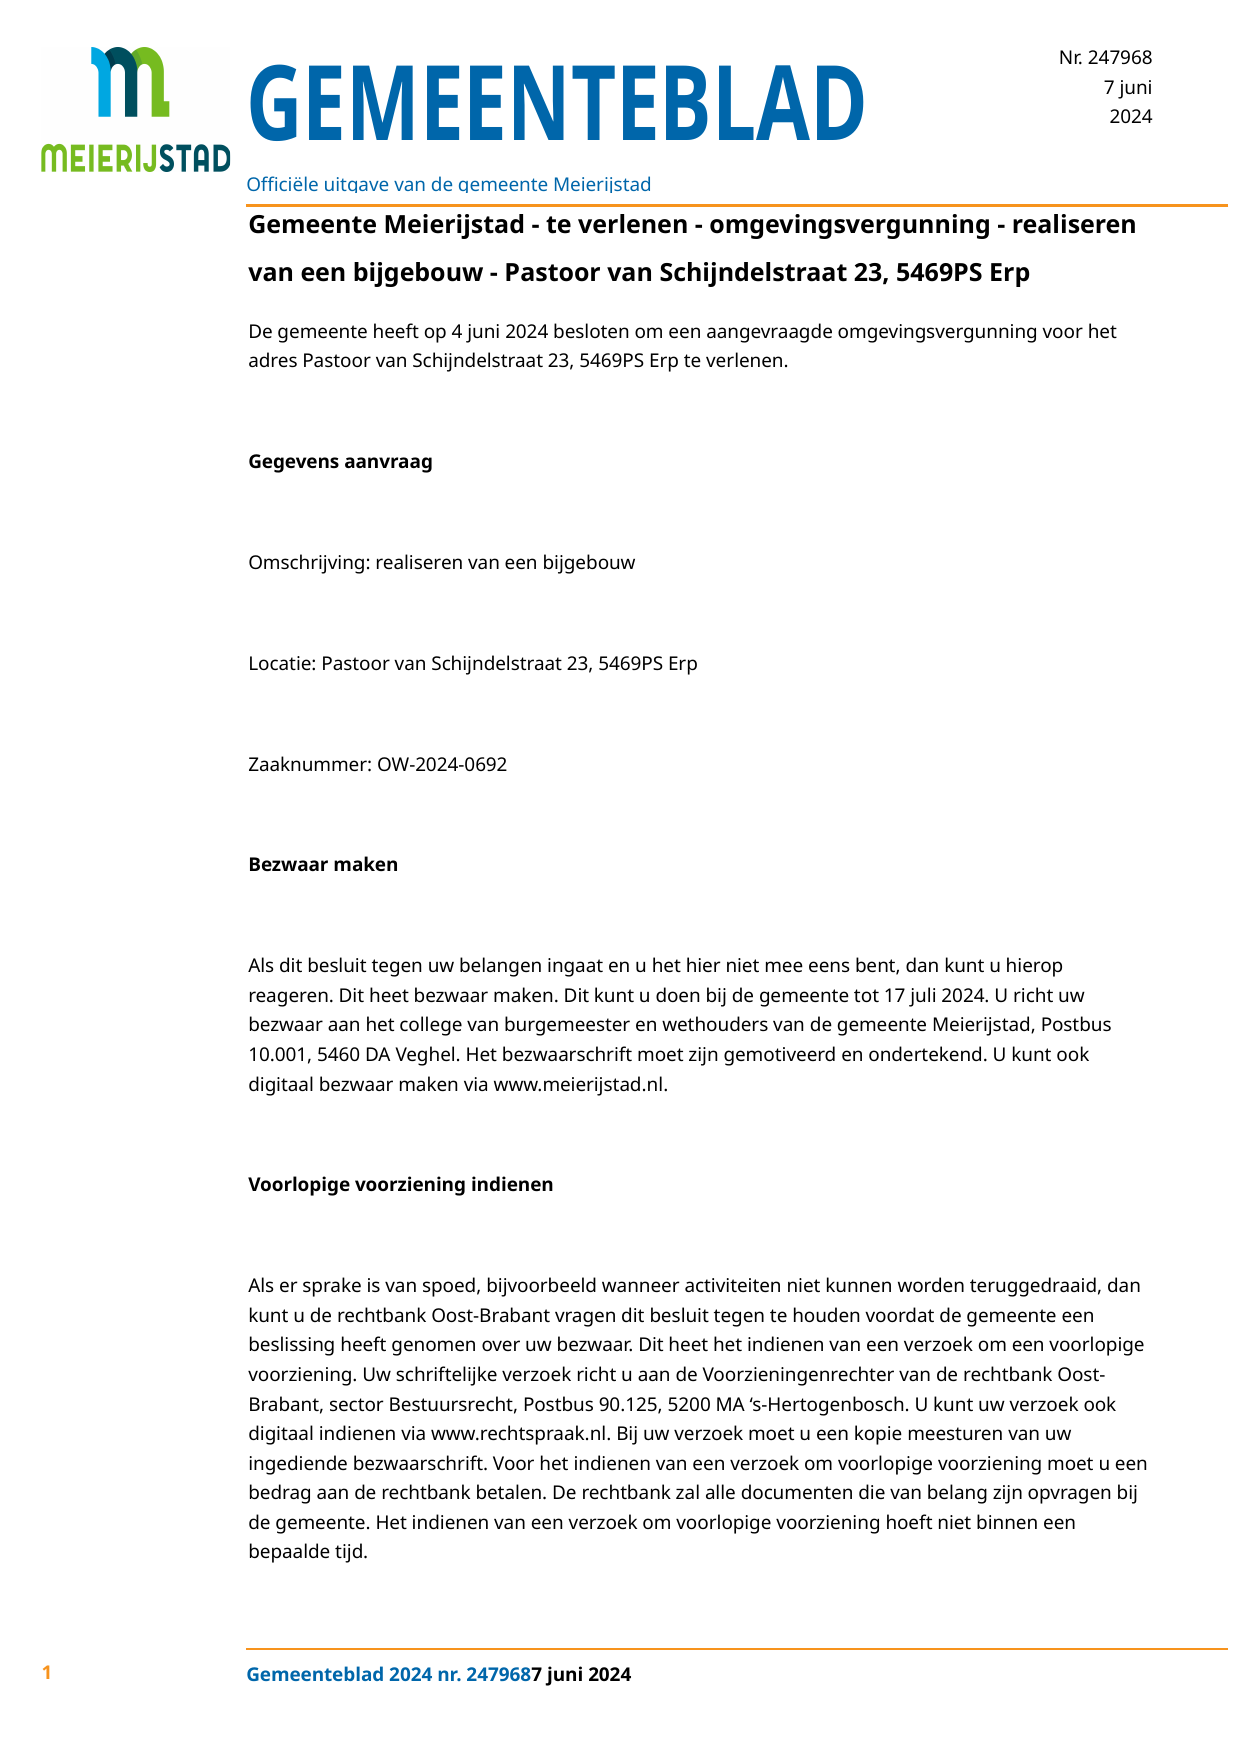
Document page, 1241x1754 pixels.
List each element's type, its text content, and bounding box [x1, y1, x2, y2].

text Bezwaar maken [248, 852, 1152, 877]
picture [41, 47, 231, 172]
text De gemeente heeft op 4 juni 2024 besloten om een aangevraagde omgevingsvergunning voor het adres Pastoor van Schijndelstraat 23, 5469PS Erp te verlenen. [248, 318, 1152, 373]
text Voorlopige voorziening indienen [248, 1172, 1152, 1197]
text Omschrijving: realiseren van een bijgebouw [248, 549, 1152, 575]
text Als dit besluit tegen uw belangen ingaat en u het hier niet mee eens bent, dan kunt u hierop reageren. Dit heet bezwaar maken. Dit kunt u doen bij de gemeente tot 17 juli 2024. U richt uw bezwaar aan het college van burgemeester en wethouders van de gemeente Meierijstad, Postbus 10.001, 5460 DA Veghel. Het bezwaarschrift moet zijn gemotiveerd en ondertekend. U kunt ook digitaal bezwaar maken via www.meierijstad.nl. [248, 952, 1152, 1097]
text Zaaknummer: OW-2024-0692 [248, 751, 1152, 777]
text Gegevens aanvraag [248, 448, 1152, 474]
text Als er sprake is van spoed, bijvoorbeeld wanneer activiteiten niet kunnen worden teruggedraaid, dan kunt u de rechtbank Oost-Brabant vragen dit besluit tegen te houden voordat de gemeente een beslissing heeft genomen over uw bezwaar. Dit heet het indienen van een verzoek om een voorlopige voorziening. Uw schriftelijke verzoek richt u aan de Voorzieningenrechter van de rechtbank Oost-Brabant, sector Bestuursrecht, Postbus 90.125, 5200 MA ‘s-Hertogenbosch. U kunt uw verzoek ook digitaal indienen via www.rechtspraak.nl. Bij uw verzoek moet u een kopie meesturen van uw ingediende bezwaarschrift. Voor het indienen van een verzoek om voorlopige voorziening moet u een bedrag aan de rechtbank betalen. De rechtbank zal alle documenten die van belang zijn opvragen bij de gemeente. Het indienen van een verzoek om voorlopige voorziening hoeft niet binnen een bepaalde tijd. [248, 1272, 1152, 1564]
text Gemeente Meierijstad - te verlenen - omgevingsvergunning - realiseren van een bijgebouw - Pastoor van Schijndelstraat 23, 5469PS Erp [248, 207, 1152, 288]
text Locatie: Pastoor van Schijndelstraat 23, 5469PS Erp [248, 650, 1152, 676]
